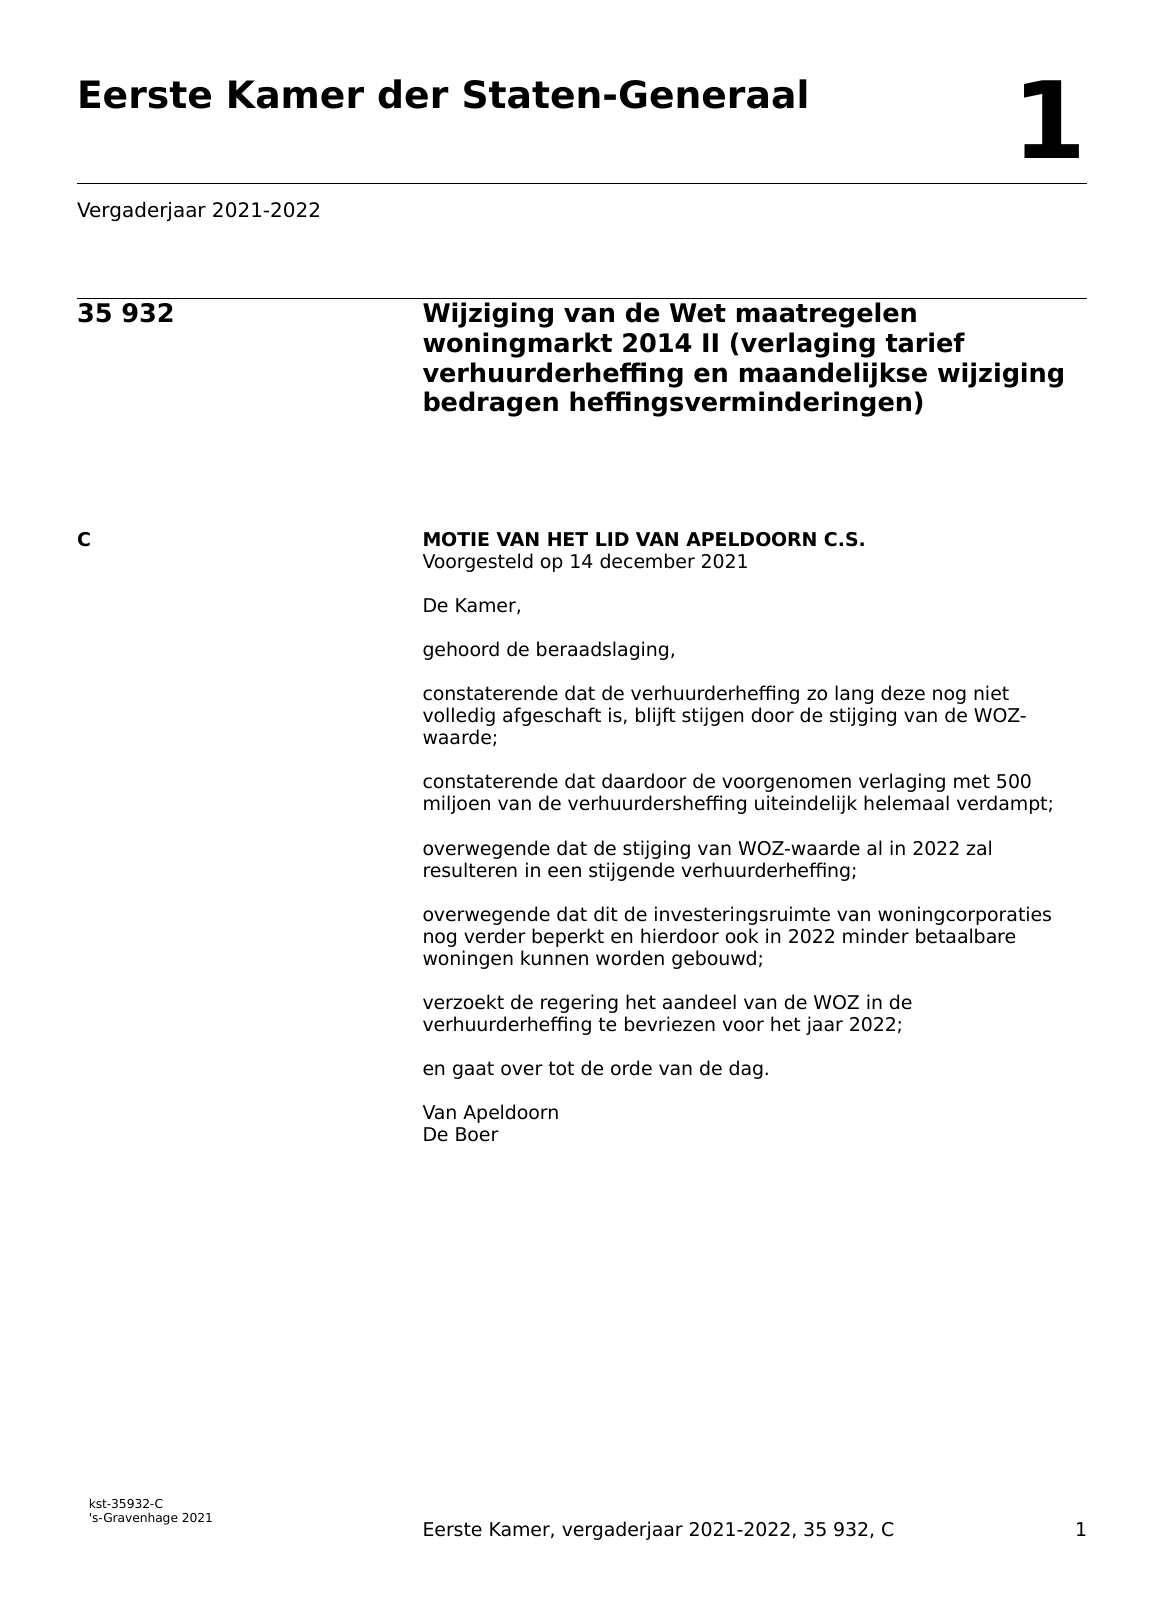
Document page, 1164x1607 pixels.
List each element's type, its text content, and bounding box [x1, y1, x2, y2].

subtitle 35 932 Wijziging van de Wet maatregelen woningmarkt 2014 II (verlaging tarief verhuurderheffing en maandelijkse wijziging bedragen heffingsverminderingen) [77, 299, 1087, 418]
table_cell Vergaderjaar 2021-2022 [77, 184, 1087, 298]
text gehoord de beraadslaging, [422, 639, 1087, 661]
text en gaat over tot de orde van de dag. [422, 1058, 1087, 1080]
text verzoekt de regering het aandeel van de WOZ in de verhuurderheffing te bevriezen voor het jaar 2022; [422, 992, 1087, 1036]
text 's-Gravenhage 2021 [88, 1511, 323, 1525]
text De Boer [422, 1124, 1087, 1146]
text overwegende dat dit de investeringsruimte van woningcorporaties nog verder beperkt en hierdoor ook in 2022 minder betaalbare woningen kunnen worden gebouwd; [422, 904, 1087, 969]
subtitle C MOTIE VAN HET LID VAN APELDOORN C.S. [77, 529, 1087, 551]
text constaterende dat daardoor de voorgenomen verlaging met 500 miljoen van de verhuurdersheffing uiteindelijk helemaal verdampt; [422, 771, 1087, 815]
text Voorgesteld op 14 december 2021 [422, 551, 1087, 573]
text Van Apeldoorn [422, 1102, 1087, 1124]
text constaterende dat de verhuurderheffing zo lang deze nog niet volledig afgeschaft is, blijft stijgen door de stijging van de WOZ-waarde; [422, 683, 1087, 749]
table_header 1 [886, 59, 1087, 183]
text overwegende dat de stijging van WOZ-waarde al in 2022 zal resulteren in een stijgende verhuurderheffing; [422, 837, 1087, 881]
table_header Eerste Kamer der Staten-Generaal [77, 59, 886, 183]
text kst-35932-C [88, 1497, 323, 1511]
text De Kamer, [422, 595, 1087, 617]
